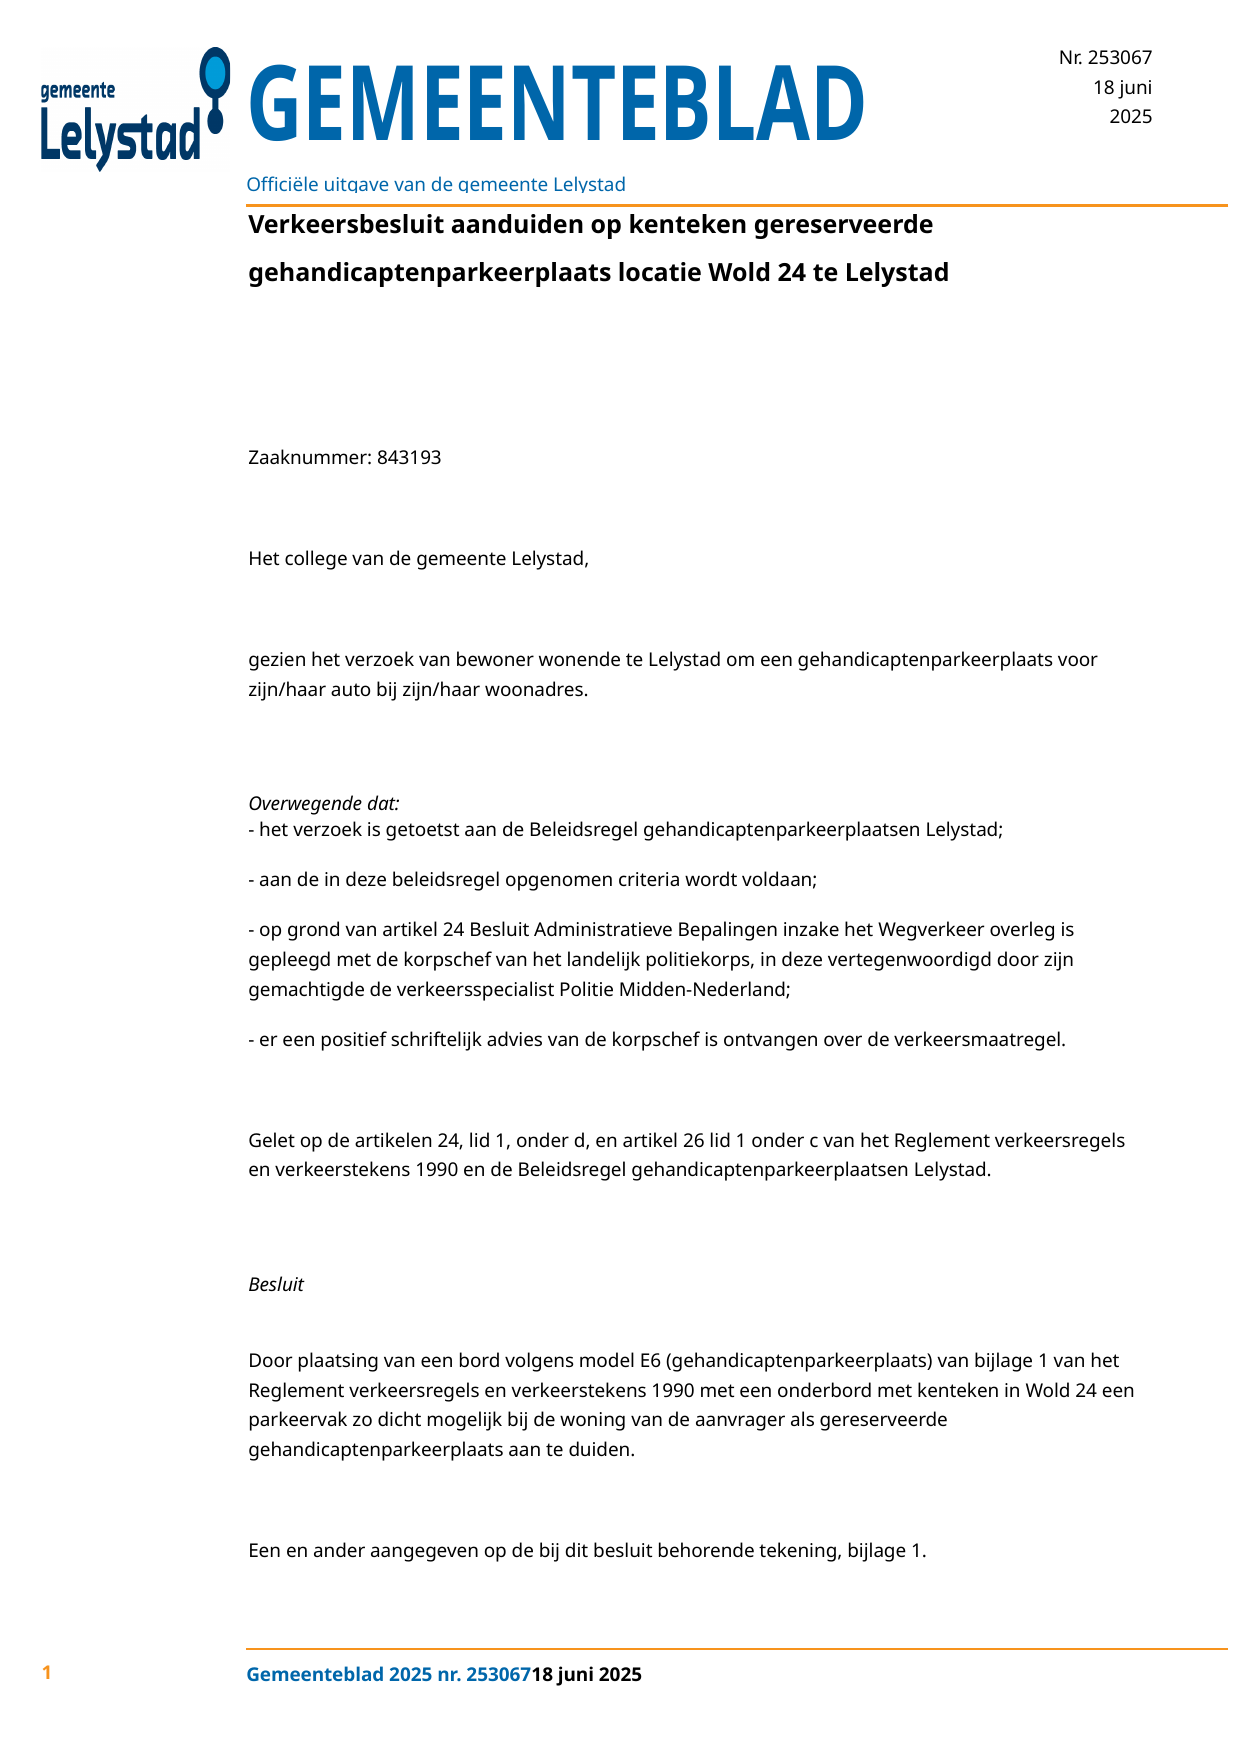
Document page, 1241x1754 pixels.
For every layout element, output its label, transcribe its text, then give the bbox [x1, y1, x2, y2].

text Zaaknummer: 843193 [248, 444, 1152, 470]
text Verkeersbesluit aanduiden op kenteken gereserveerde gehandicaptenparkeerplaats locatie Wold 24 te Lelystad [248, 207, 1152, 288]
text Overwegende dat: [248, 790, 1152, 816]
text Het college van de gemeente Lelystad, [248, 545, 1152, 571]
text Door plaatsing van een bord volgens model E6 (gehandicaptenparkeerplaats) van bijlage 1 van het Reglement verkeersregels en verkeerstekens 1990 met een onderbord met kenteken in Wold 24 een parkeervak zo dicht mogelijk bij de woning van de aanvrager als gereserveerde gehandicaptenparkeerplaats aan te duiden. [248, 1347, 1152, 1462]
text - er een positief schriftelijk advies van de korpschef is ontvangen over de verkeersmaatregel. [248, 1026, 1152, 1052]
text gezien het verzoek van bewoner wonende te Lelystad om een gehandicaptenparkeerplaats voor zijn/haar auto bij zijn/haar woonadres. [248, 646, 1152, 701]
text - aan de in deze beleidsregel opgenomen criteria wordt voldaan; [248, 866, 1152, 892]
text - op grond van artikel 24 Besluit Administratieve Bepalingen inzake het Wegverkeer overleg is gepleegd met de korpschef van het landelijk politiekorps, in deze vertegenwoordigd door zijn gemachtigde de verkeersspecialist Politie Midden-Nederland; [248, 917, 1152, 1002]
picture [41, 47, 231, 172]
text Een en ander aangegeven op de bij dit besluit behorende tekening, bijlage 1. [248, 1537, 1152, 1562]
text Besluit [248, 1271, 1152, 1297]
text Gelet op de artikelen 24, lid 1, onder d, en artikel 26 lid 1 onder c van het Reglement verkeersregels en verkeerstekens 1990 en de Beleidsregel gehandicaptenparkeerplaatsen Lelystad. [248, 1127, 1152, 1182]
text - het verzoek is getoetst aan de Beleidsregel gehandicaptenparkeerplaatsen Lelystad; [248, 816, 1152, 842]
